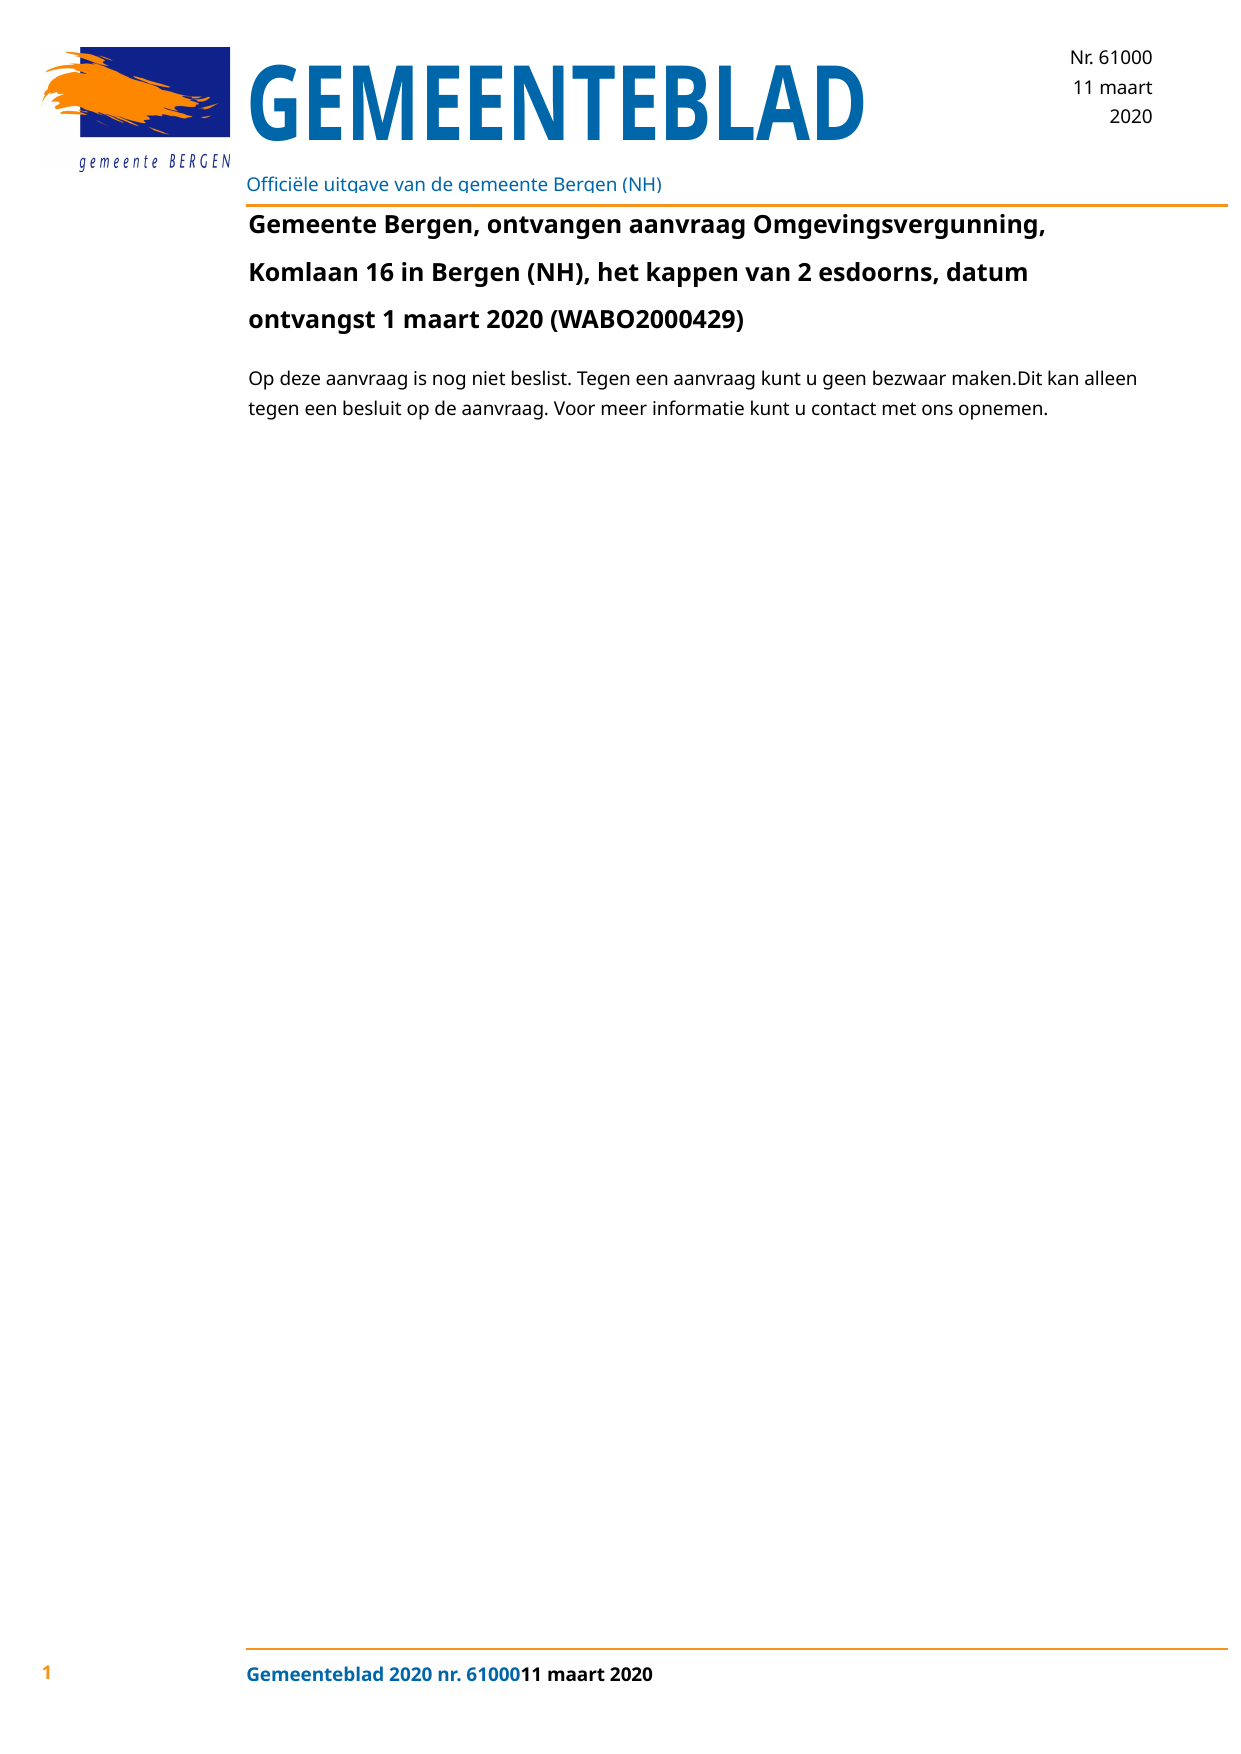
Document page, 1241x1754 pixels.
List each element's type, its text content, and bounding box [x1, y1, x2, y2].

text Op deze aanvraag is nog niet beslist. Tegen een aanvraag kunt u geen bezwaar maken.Dit kan alleen tegen een besluit op de aanvraag. Voor meer informatie kunt u contact met ons opnemen. [248, 366, 1152, 421]
picture [41, 47, 231, 172]
text Gemeente Bergen, ontvangen aanvraag Omgevingsvergunning, Komlaan 16 in Bergen (NH), het kappen van 2 esdoorns, datum ontvangst 1 maart 2020 (WABO2000429) [248, 207, 1152, 336]
